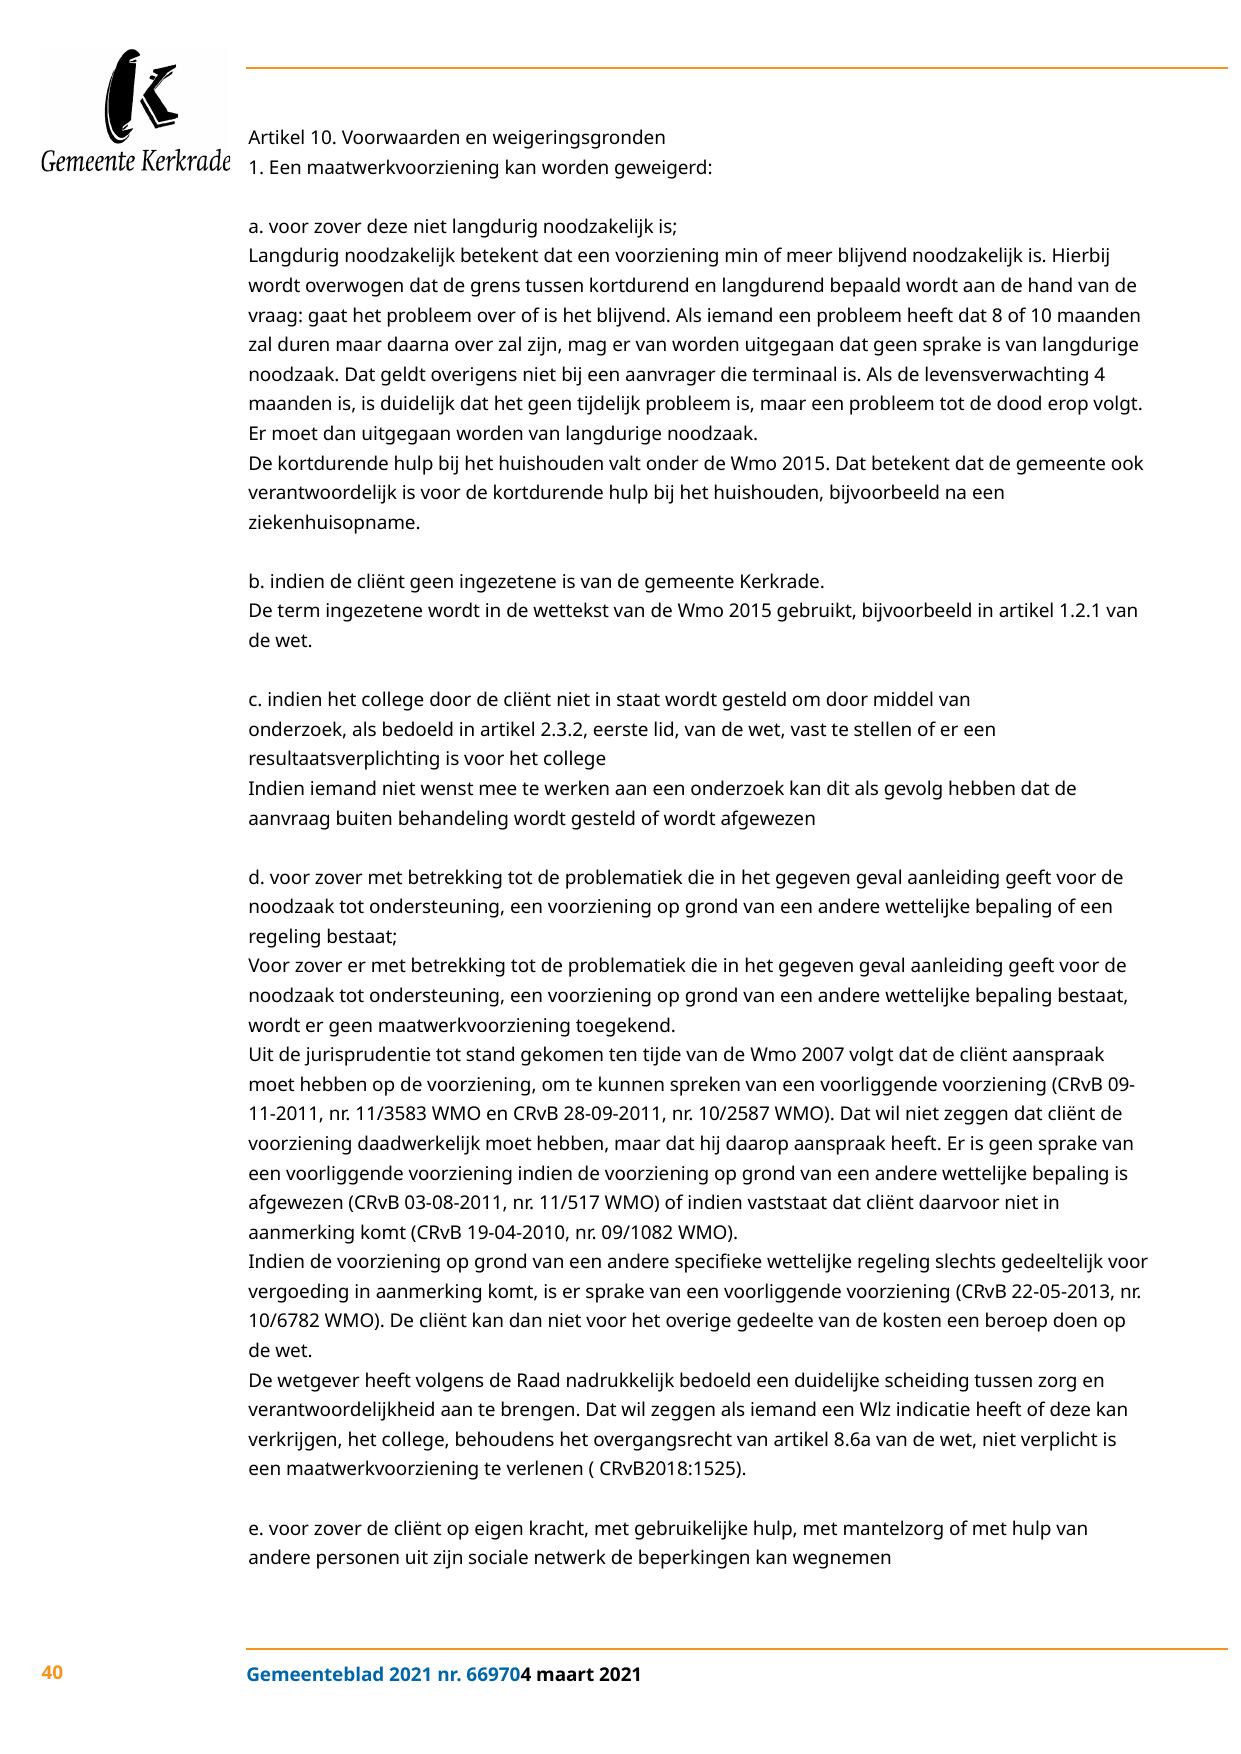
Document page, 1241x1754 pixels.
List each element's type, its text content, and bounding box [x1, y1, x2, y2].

text Indien iemand niet wenst mee te werken aan een onderzoek kan dit als gevolg hebben dat de aanvraag buiten behandeling wordt gesteld of wordt afgewezen [248, 775, 1152, 831]
text Artikel 10. Voorwaarden en weigeringsgronden [248, 124, 1152, 150]
picture [41, 47, 231, 172]
text e. voor zover de cliënt op eigen kracht, met gebruikelijke hulp, met mantelzorg of met hulp van andere personen uit zijn sociale netwerk de beperkingen kan wegnemen [248, 1515, 1152, 1570]
text a. voor zover deze niet langdurig noodzakelijk is; [248, 213, 1152, 239]
text De kortdurende hulp bij het huishouden valt onder de Wmo 2015. Dat betekent dat de gemeente ook verantwoordelijk is voor de kortdurende hulp bij het huishouden, bijvoorbeeld na een ziekenhuisopname. [248, 450, 1152, 535]
text Langdurig noodzakelijk betekent dat een voorziening min of meer blijvend noodzakelijk is. Hierbij wordt overwogen dat de grens tussen kortdurend en langdurend bepaald wordt aan de hand van de vraag: gaat het probleem over of is het blijvend. Als iemand een probleem heeft dat 8 of 10 maanden zal duren maar daarna over zal zijn, mag er van worden uitgegaan dat geen sprake is van langdurige noodzaak. Dat geldt overigens niet bij een aanvrager die terminaal is. Als de levensverwachting 4 maanden is, is duidelijk dat het geen tijdelijk probleem is, maar een probleem tot de dood erop volgt. Er moet dan uitgegaan worden van langdurige noodzaak. [248, 243, 1152, 446]
text Uit de jurisprudentie tot stand gekomen ten tijde van de Wmo 2007 volgt dat de cliënt aanspraak moet hebben op de voorziening, om te kunnen spreken van een voorliggende voorziening (CRvB 09-11-2011, nr. 11/3583 WMO en CRvB 28-09-2011, nr. 10/2587 WMO). Dat wil niet zeggen dat cliënt de voorziening daadwerkelijk moet hebben, maar dat hij daarop aanspraak heeft. Er is geen sprake van een voorliggende voorziening indien de voorziening op grond van een andere wettelijke bepaling is afgewezen (CRvB 03-08-2011, nr. 11/517 WMO) of indien vaststaat dat cliënt daarvoor niet in aanmerking komt (CRvB 19-04-2010, nr. 09/1082 WMO). [248, 1041, 1152, 1245]
text b. indien de cliënt geen ingezetene is van de gemeente Kerkrade. [248, 568, 1152, 594]
text De wetgever heeft volgens de Raad nadrukkelijk bedoeld een duidelijke scheiding tussen zorg en verantwoordelijkheid aan te brengen. Dat wil zeggen als iemand een Wlz indicatie heeft of deze kan verkrijgen, het college, behoudens het overgangsrecht van artikel 8.6a van de wet, niet verplicht is een maatwerkvoorziening te verlenen ( CRvB2018:1525). [248, 1367, 1152, 1481]
text c. indien het college door de cliënt niet in staat wordt gesteld om door middel van [248, 686, 1152, 712]
text Indien de voorziening op grond van een andere specifieke wettelijke regeling slechts gedeeltelijk voor vergoeding in aanmerking komt, is er sprake van een voorliggende voorziening (CRvB 22-05-2013, nr. 10/6782 WMO). De cliënt kan dan niet voor het overige gedeelte van de kosten een beroep doen op de wet. [248, 1248, 1152, 1363]
text De term ingezetene wordt in de wettekst van de Wmo 2015 gebruikt, bijvoorbeeld in artikel 1.2.1 van de wet. [248, 598, 1152, 653]
text d. voor zover met betrekking tot de problematiek die in het gegeven geval aanleiding geeft voor de noodzaak tot ondersteuning, een voorziening op grond van een andere wettelijke bepaling of een regeling bestaat; [248, 864, 1152, 949]
text onderzoek, als bedoeld in artikel 2.3.2, eerste lid, van de wet, vast te stellen of er een resultaatsverplichting is voor het college [248, 716, 1152, 771]
text Voor zover er met betrekking tot de problematiek die in het gegeven geval aanleiding geeft voor de noodzaak tot ondersteuning, een voorziening op grond van een andere wettelijke bepaling bestaat, wordt er geen maatwerkvoorziening toegekend. [248, 953, 1152, 1038]
text 1. Een maatwerkvoorziening kan worden geweigerd: [248, 154, 1152, 180]
